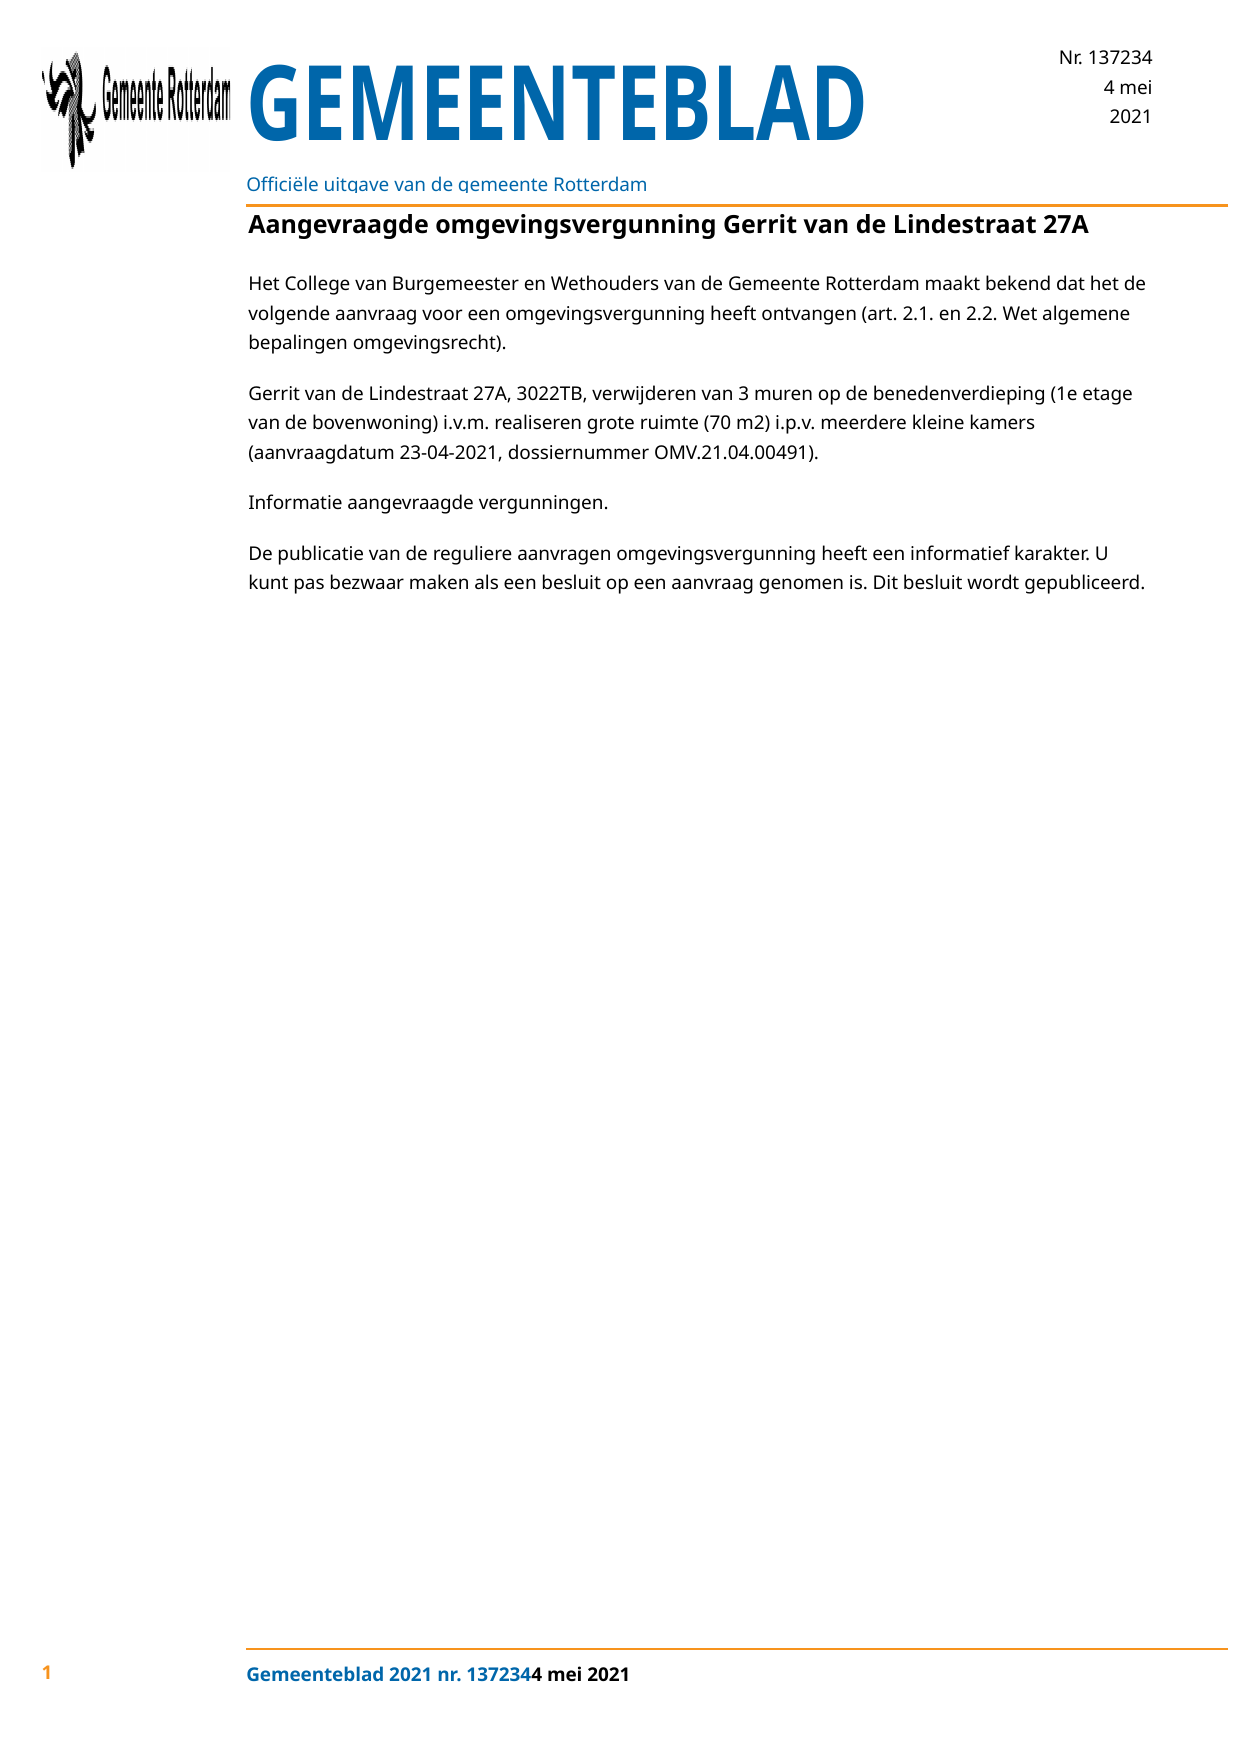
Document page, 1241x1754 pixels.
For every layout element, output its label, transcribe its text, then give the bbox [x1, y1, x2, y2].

text Aangevraagde omgevingsvergunning Gerrit van de Lindestraat 27A [248, 207, 1152, 241]
text Het College van Burgemeester en Wethouders van de Gemeente Rotterdam maakt bekend dat het de volgende aanvraag voor een omgevingsvergunning heeft ontvangen (art. 2.1. en 2.2. Wet algemene bepalingen omgevingsrecht). [248, 270, 1152, 355]
text Informatie aangevraagde vergunningen. [248, 489, 1152, 515]
text Gerrit van de Lindestraat 27A, 3022TB, verwijderen van 3 muren op de benedenverdieping (1e etage van de bovenwoning) i.v.m. realiseren grote ruimte (70 m2) i.p.v. meerdere kleine kamers (aanvraagdatum 23-04-2021, dossiernummer OMV.21.04.00491). [248, 380, 1152, 465]
text De publicatie van de reguliere aanvragen omgevingsvergunning heeft een informatief karakter. U kunt pas bezwaar maken als een besluit op een aanvraag genomen is. Dit besluit wordt gepubliceerd. [248, 540, 1152, 595]
picture [41, 47, 231, 172]
